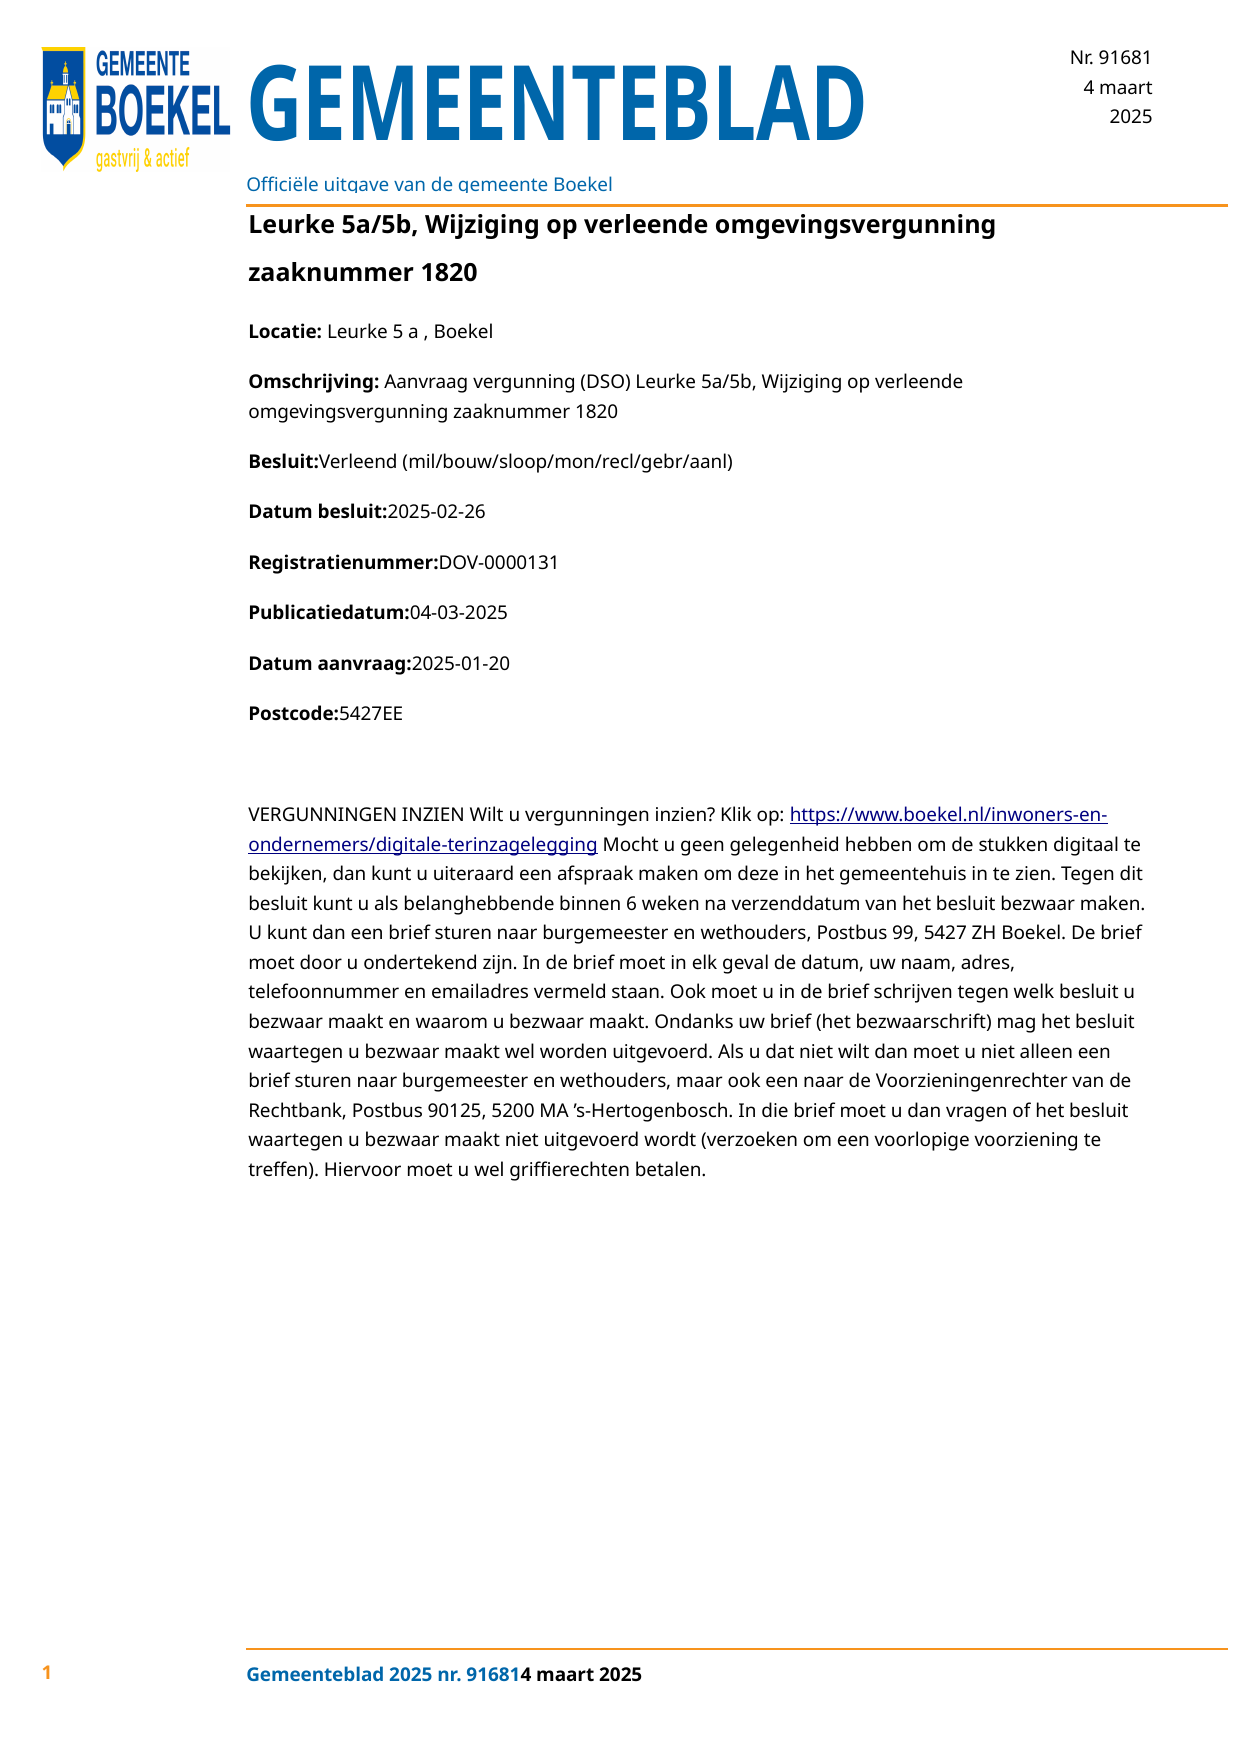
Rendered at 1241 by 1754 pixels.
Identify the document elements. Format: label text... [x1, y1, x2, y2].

text Leurke 5a/5b, Wijziging op verleende omgevingsvergunning zaaknummer 1820 [248, 207, 1152, 288]
text VERGUNNINGEN INZIEN Wilt u vergunningen inzien? Klik op: https://www.boekel.nl/inwoners-en-ondernemers/digitale-terinzagelegging Mocht u geen gelegenheid hebben om de stukken digitaal te bekijken, dan kunt u uiteraard een afspraak maken om deze in het gemeentehuis in te zien. Tegen dit besluit kunt u als belanghebbende binnen 6 weken na verzenddatum van het besluit bezwaar maken. U kunt dan een brief sturen naar burgemeester en wethouders, Postbus 99, 5427 ZH Boekel. De brief moet door u ondertekend zijn. In de brief moet in elk geval de datum, uw naam, adres, telefoonnummer en emailadres vermeld staan. Ook moet u in de brief schrijven tegen welk besluit u bezwaar maakt en waarom u bezwaar maakt. Ondanks uw brief (het bezwaarschrift) mag het besluit waartegen u bezwaar maakt wel worden uitgevoerd. Als u dat niet wilt dan moet u niet alleen een brief sturen naar burgemeester en wethouders, maar ook een naar de Voorzieningenrechter van de Rechtbank, Postbus 90125, 5200 MA ’s-Hertogenbosch. In die brief moet u dan vragen of het besluit waartegen u bezwaar maakt niet uitgevoerd wordt (verzoeken om een voorlopige voorziening te treffen). Hiervoor moet u wel griffierechten betalen. [248, 801, 1152, 1182]
text Datum aanvraag:2025-01-20 [248, 650, 1152, 676]
picture [41, 47, 231, 172]
text Datum besluit:2025-02-26 [248, 499, 1152, 524]
text Besluit:Verleend (mil/bouw/sloop/mon/recl/gebr/aanl) [248, 448, 1152, 474]
text Postcode:5427EE [248, 700, 1152, 726]
text Registratienummer:DOV-0000131 [248, 549, 1152, 575]
text Publicatiedatum:04-03-2025 [248, 599, 1152, 625]
text Locatie: Leurke 5 a , Boekel [248, 318, 1152, 344]
text Omschrijving: Aanvraag vergunning (DSO) Leurke 5a/5b, Wijziging op verleende omgevingsvergunning zaaknummer 1820 [248, 368, 1152, 424]
